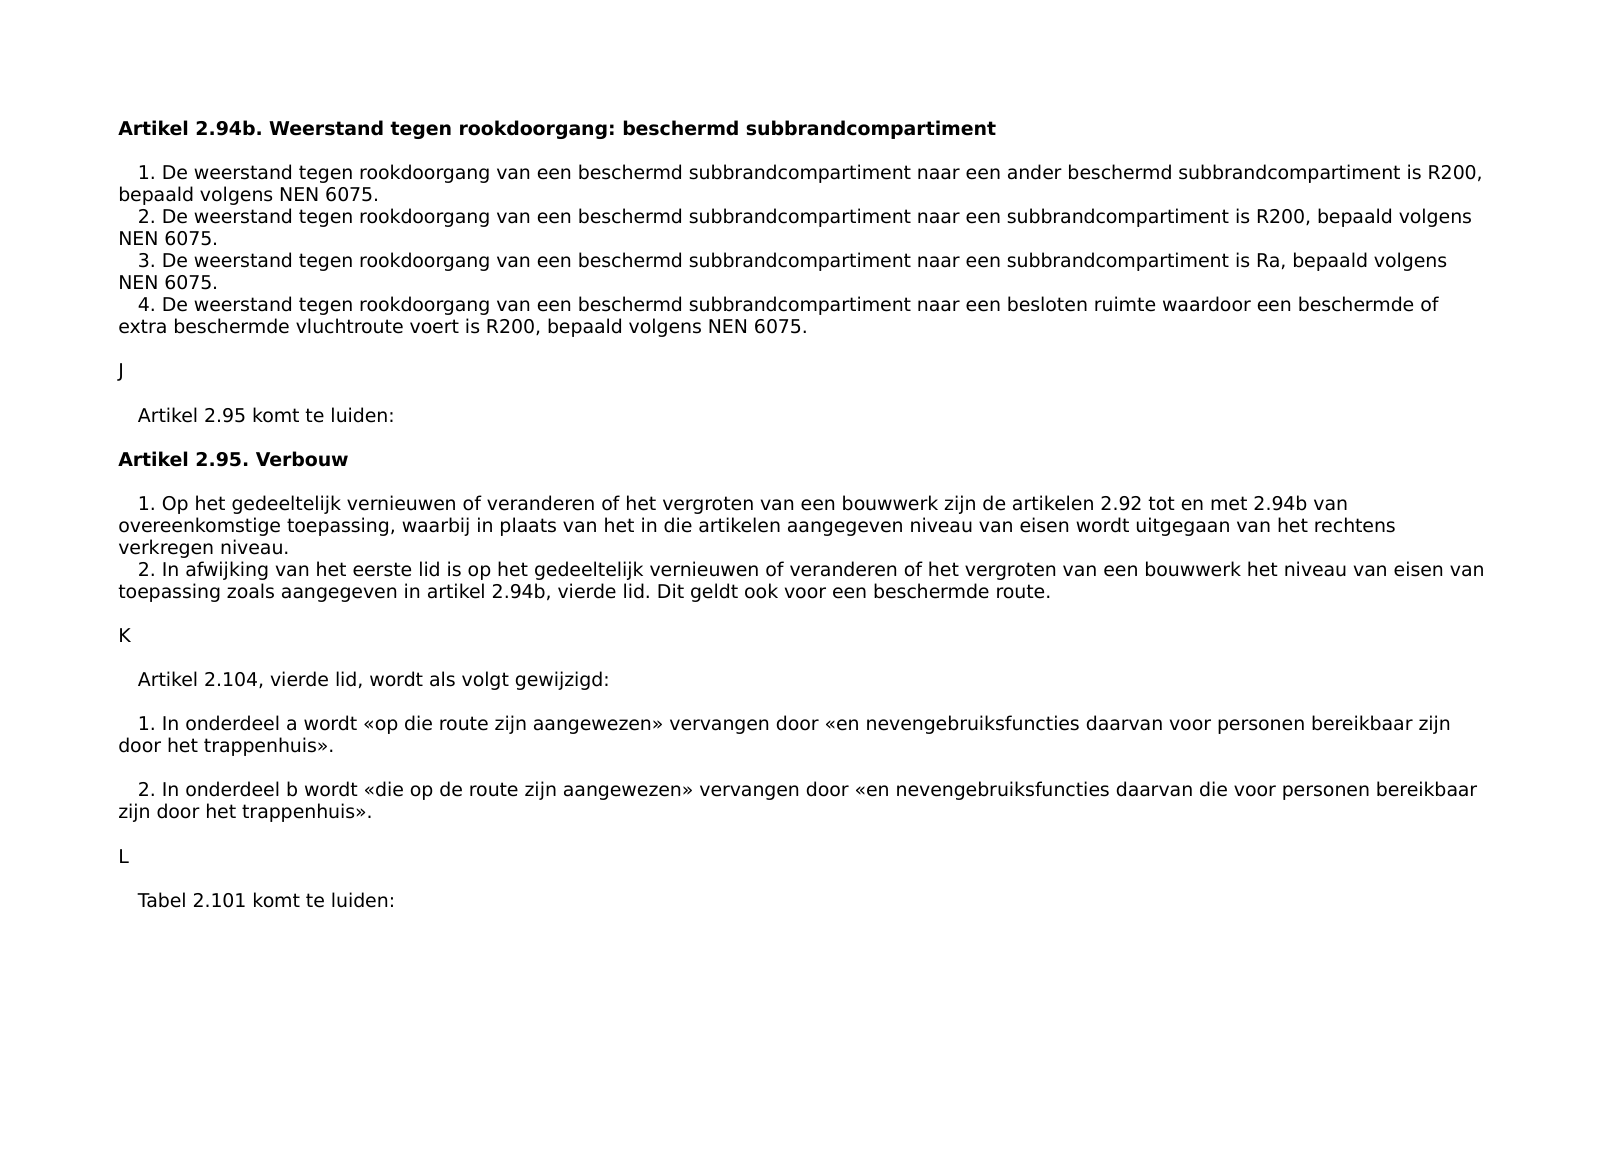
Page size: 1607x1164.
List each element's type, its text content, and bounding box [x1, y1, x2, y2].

text 1. De weerstand tegen rookdoorgang van een beschermd subbrandcompartiment naar een ander beschermd subbrandcompartiment is R200, bepaald volgens NEN 6075. [118, 162, 1488, 206]
text 4. De weerstand tegen rookdoorgang van een beschermd subbrandcompartiment naar een besloten ruimte waardoor een beschermde of extra beschermde vluchtroute voert is R200, bepaald volgens NEN 6075. [118, 294, 1488, 338]
text 1. Op het gedeeltelijk vernieuwen of veranderen of het vergroten van een bouwwerk zijn de artikelen 2.92 tot en met 2.94b van overeenkomstige toepassing, waarbij in plaats van het in die artikelen aangegeven niveau van eisen wordt uitgegaan van het rechtens verkregen niveau. [118, 493, 1488, 559]
text K [118, 625, 1488, 647]
text J [118, 360, 1488, 382]
text Artikel 2.95 komt te luiden: [118, 404, 1488, 426]
text 2. De weerstand tegen rookdoorgang van een beschermd subbrandcompartiment naar een subbrandcompartiment is R200, bepaald volgens NEN 6075. [118, 206, 1488, 250]
text L [118, 846, 1488, 867]
text 2. In afwijking van het eerste lid is op het gedeeltelijk vernieuwen of veranderen of het vergroten van een bouwwerk het niveau van eisen van toepassing zoals aangegeven in artikel 2.94b, vierde lid. Dit geldt ook voor een beschermde route. [118, 559, 1488, 603]
text Artikel 2.104, vierde lid, wordt als volgt gewijzigd: [118, 669, 1488, 691]
text 3. De weerstand tegen rookdoorgang van een beschermd subbrandcompartiment naar een subbrandcompartiment is Ra, bepaald volgens NEN 6075. [118, 250, 1488, 294]
text 1. In onderdeel a wordt «op die route zijn aangewezen» vervangen door «en nevengebruiksfuncties daarvan voor personen bereikbaar zijn door het trappenhuis». [118, 713, 1488, 757]
text 2. In onderdeel b wordt «die op de route zijn aangewezen» vervangen door «en nevengebruiksfuncties daarvan die voor personen bereikbaar zijn door het trappenhuis». [118, 779, 1488, 823]
subtitle Artikel 2.94b. Weerstand tegen rookdoorgang: beschermd subbrandcompartiment [118, 118, 1488, 140]
text Tabel 2.101 komt te luiden: [118, 890, 1488, 912]
subtitle Artikel 2.95. Verbouw [118, 449, 1488, 471]
